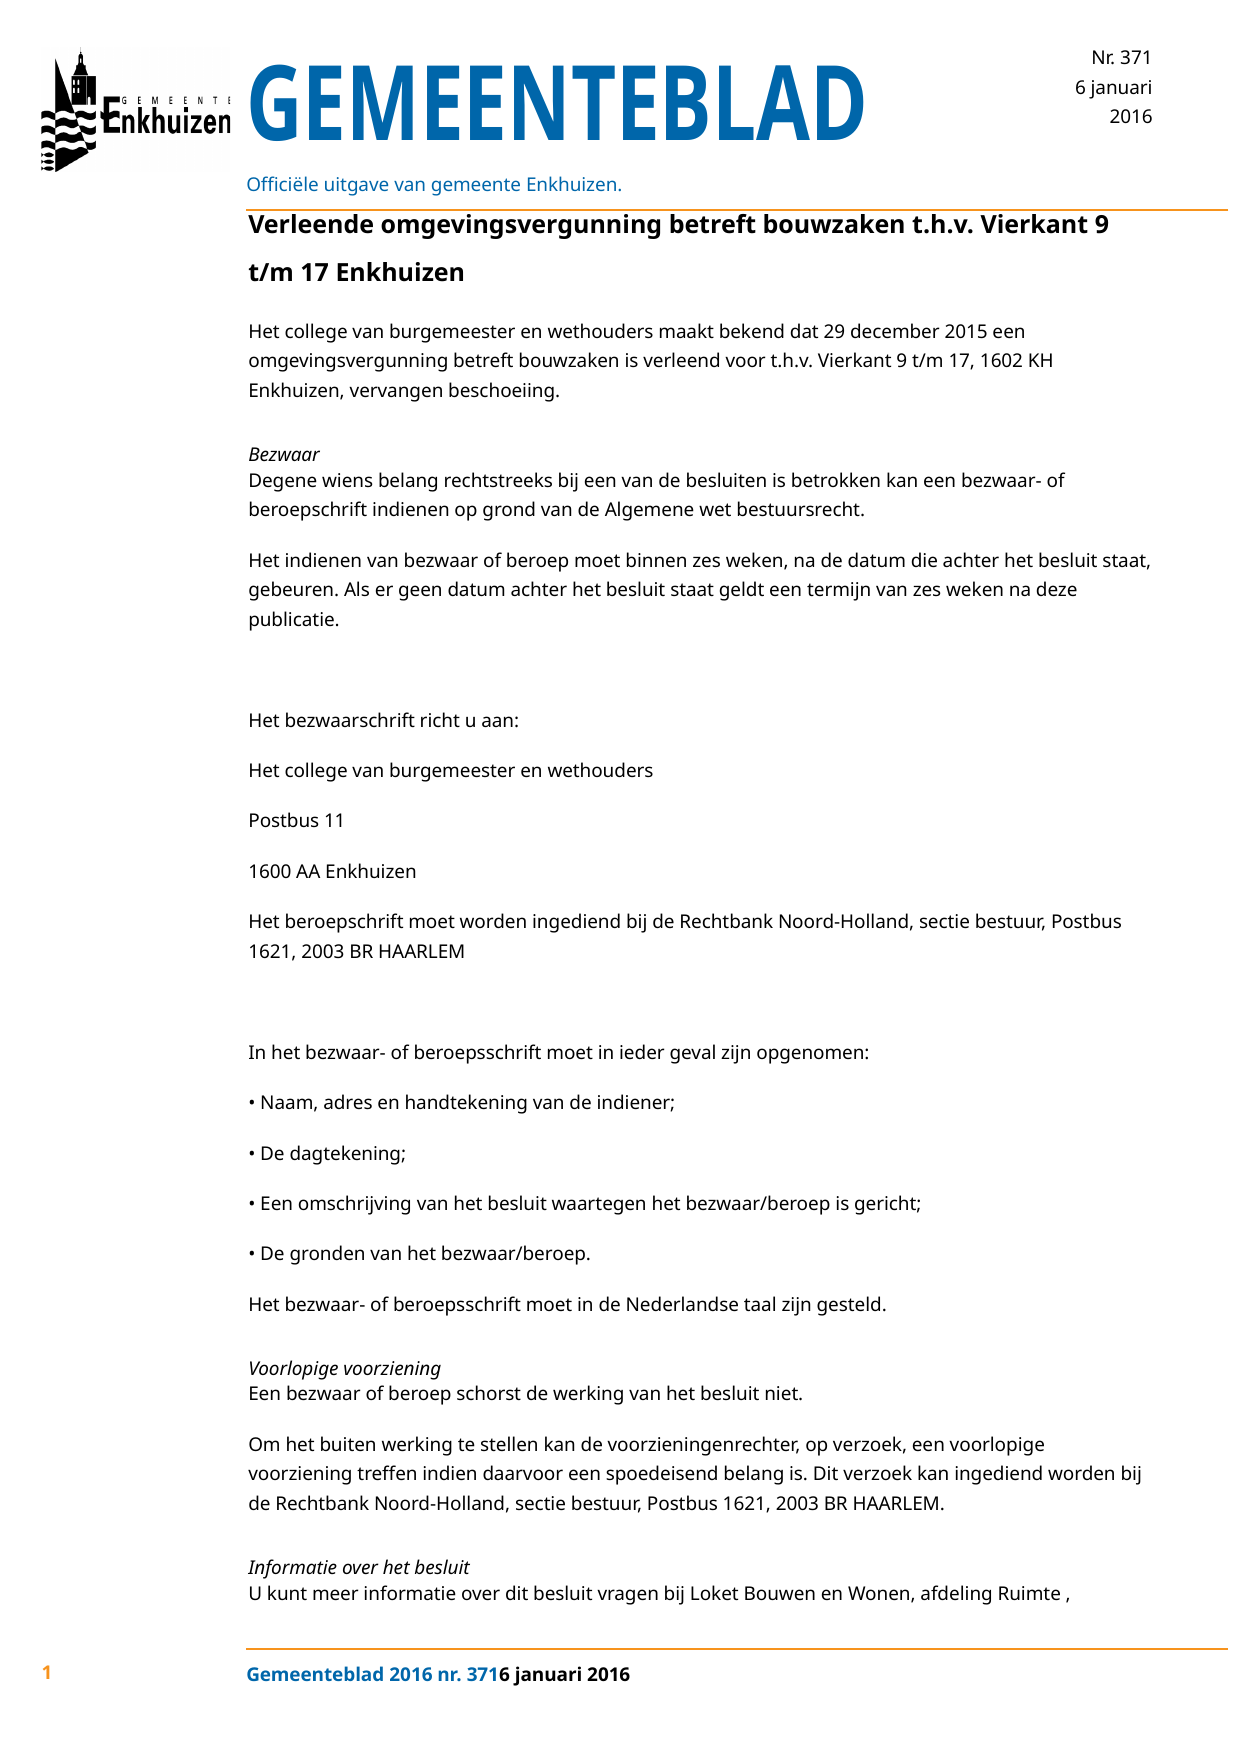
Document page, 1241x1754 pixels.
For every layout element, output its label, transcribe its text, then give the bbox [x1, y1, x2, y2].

text Het indienen van bezwaar of beroep moet binnen zes weken, na de datum die achter het besluit staat, gebeuren. Als er geen datum achter het besluit staat geldt een termijn van zes weken na deze publicatie. [248, 547, 1152, 632]
text Om het buiten werking te stellen kan de voorzieningenrechter, op verzoek, een voorlopige voorziening treffen indien daarvoor een spoedeisend belang is. Dit verzoek kan ingediend worden bij de Rechtbank Noord-Holland, sectie bestuur, Postbus 1621, 2003 BR HAARLEM. [248, 1431, 1152, 1516]
text Verleende omgevingsvergunning betreft bouwzaken t.h.v. Vierkant 9 t/m 17 Enkhuizen [248, 211, 1152, 288]
text • Naam, adres en handtekening van de indiener; [248, 1089, 1152, 1115]
text Voorlopige voorziening [248, 1355, 1152, 1381]
text 1600 AA Enkhuizen [248, 858, 1152, 884]
text Postbus 11 [248, 808, 1152, 833]
text Het bezwaar- of beroepsschrift moet in de Nederlandse taal zijn gesteld. [248, 1291, 1152, 1317]
text Het beroepschrift moet worden ingediend bij de Rechtbank Noord-Holland, sectie bestuur, Postbus 1621, 2003 BR HAARLEM [248, 908, 1152, 964]
text Degene wiens belang rechtstreeks bij een van de besluiten is betrokken kan een bezwaar- of beroepschrift indienen op grond van de Algemene wet bestuursrecht. [248, 467, 1152, 522]
text Bezwaar [248, 441, 1152, 467]
text Het bezwaarschrift richt u aan: [248, 707, 1152, 732]
text • De dagtekening; [248, 1140, 1152, 1165]
text Het college van burgemeester en wethouders maakt bekend dat 29 december 2015 een omgevingsvergunning betreft bouwzaken is verleend voor t.h.v. Vierkant 9 t/m 17, 1602 KH Enkhuizen, vervangen beschoeiing. [248, 318, 1152, 403]
text Informatie over het besluit [248, 1554, 1152, 1580]
text U kunt meer informatie over dit besluit vragen bij Loket Bouwen en Wonen, afdeling Ruimte , [248, 1580, 1152, 1606]
text Het college van burgemeester en wethouders [248, 757, 1152, 783]
text Een bezwaar of beroep schorst de werking van het besluit niet. [248, 1381, 1152, 1406]
picture [41, 47, 231, 172]
text In het bezwaar- of beroepsschrift moet in ieder geval zijn opgenomen: [248, 1039, 1152, 1064]
text • De gronden van het bezwaar/beroep. [248, 1241, 1152, 1266]
text • Een omschrijving van het besluit waartegen het bezwaar/beroep is gericht; [248, 1190, 1152, 1216]
